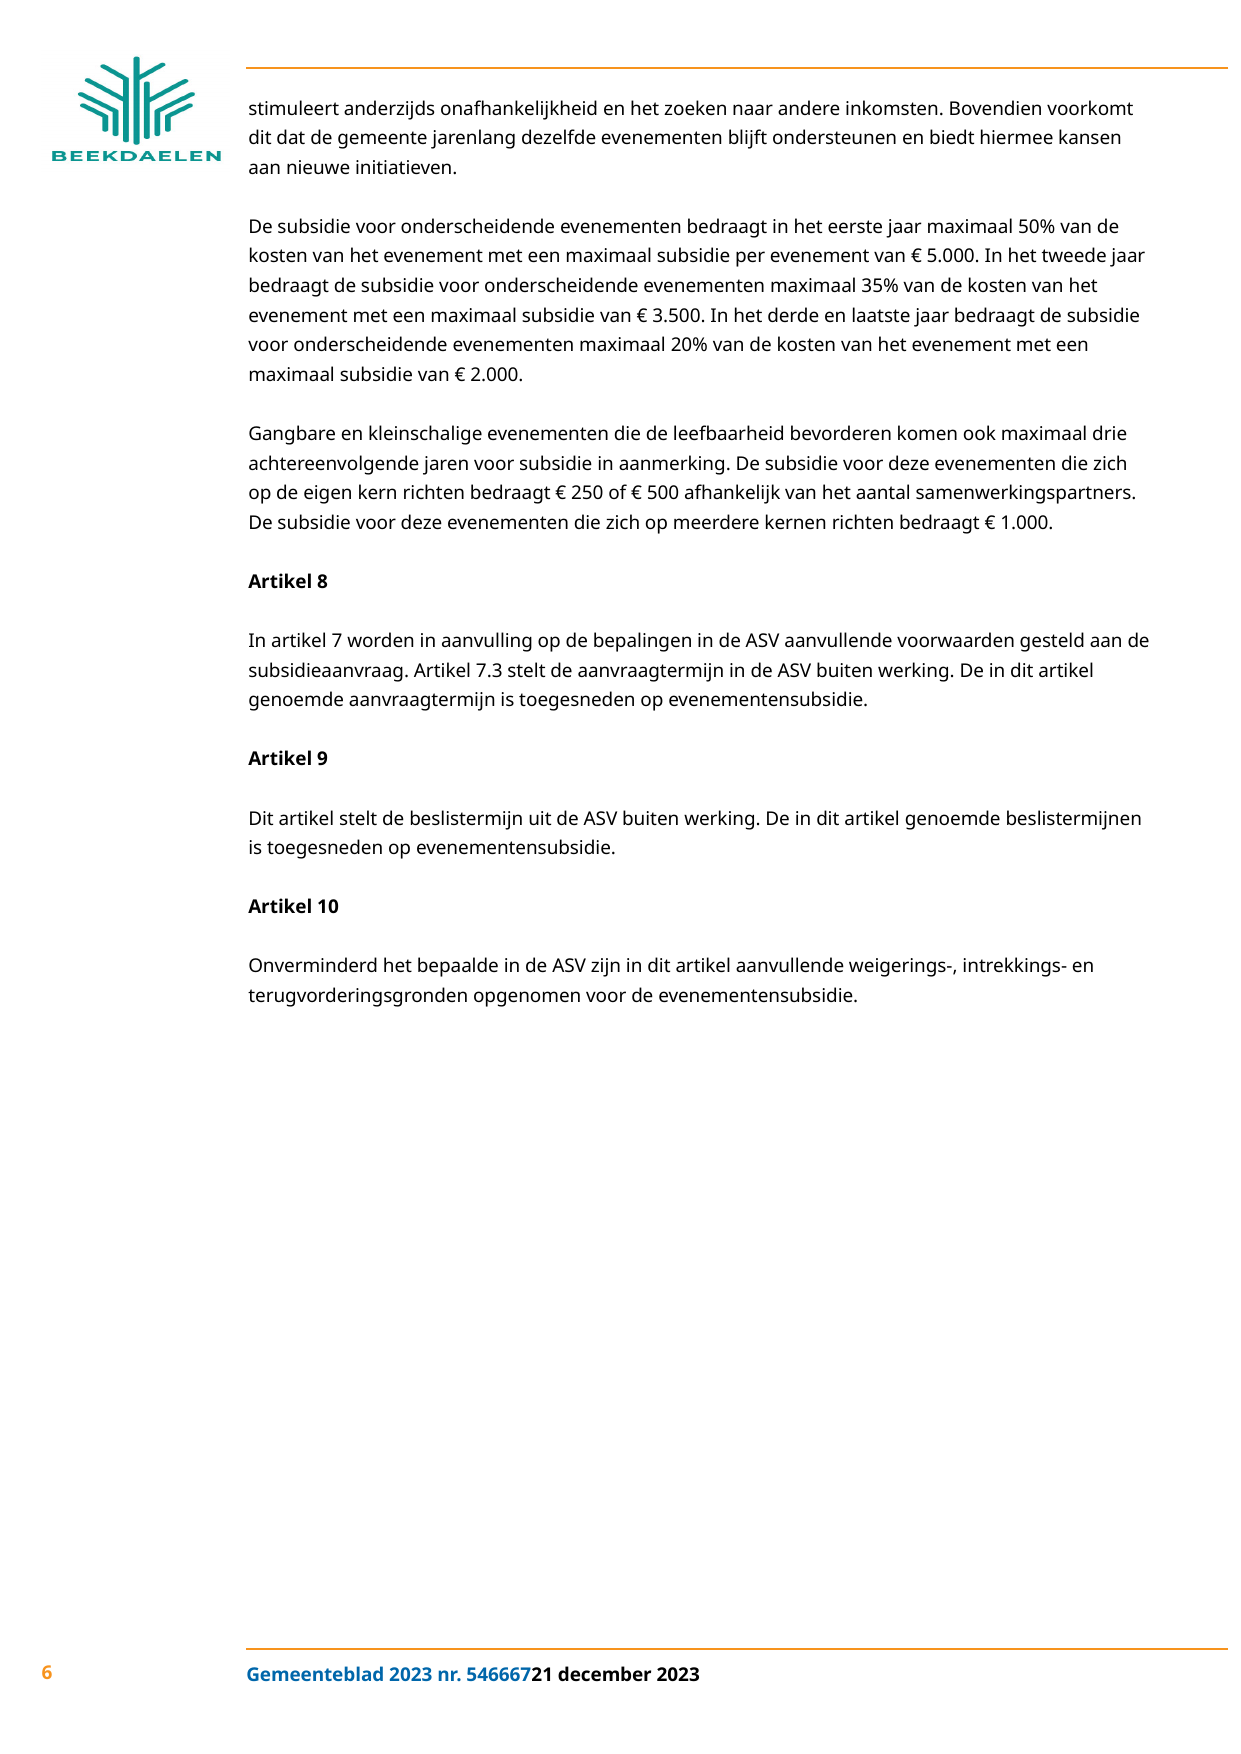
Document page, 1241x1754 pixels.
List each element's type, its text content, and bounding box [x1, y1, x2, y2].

picture [41, 47, 231, 172]
text Dit artikel stelt de beslistermijn uit de ASV buiten werking. De in dit artikel genoemde beslistermijnen is toegesneden op evenementensubsidie. [248, 805, 1152, 860]
text Onverminderd het bepaalde in de ASV zijn in dit artikel aanvullende weigerings-, intrekkings- en terugvorderingsgronden opgenomen voor de evenementensubsidie. [248, 953, 1152, 1008]
text Artikel 9 [248, 746, 1152, 771]
text Gangbare en kleinschalige evenementen die de leefbaarheid bevorderen komen ook maximaal drie achtereenvolgende jaren voor subsidie in aanmerking. De subsidie voor deze evenementen die zich op de eigen kern richten bedraagt € 250 of € 500 afhankelijk van het aantal samenwerkingspartners. De subsidie voor deze evenementen die zich op meerdere kernen richten bedraagt € 1.000. [248, 420, 1152, 535]
text In artikel 7 worden in aanvulling op de bepalingen in de ASV aanvullende voorwaarden gesteld aan de subsidieaanvraag. Artikel 7.3 stelt de aanvraagtermijn in de ASV buiten werking. De in dit artikel genoemde aanvraagtermijn is toegesneden op evenementensubsidie. [248, 627, 1152, 712]
text Artikel 10 [248, 893, 1152, 919]
text stimuleert anderzijds onafhankelijkheid en het zoeken naar andere inkomsten. Bovendien voorkomt dit dat de gemeente jarenlang dezelfde evenementen blijft ondersteunen en biedt hiermee kansen aan nieuwe initiatieven. [248, 95, 1152, 180]
text Artikel 8 [248, 568, 1152, 594]
text De subsidie voor onderscheidende evenementen bedraagt in het eerste jaar maximaal 50% van de kosten van het evenement met een maximaal subsidie per evenement van € 5.000. In het tweede jaar bedraagt de subsidie voor onderscheidende evenementen maximaal 35% van de kosten van het evenement met een maximaal subsidie van € 3.500. In het derde en laatste jaar bedraagt de subsidie voor onderscheidende evenementen maximaal 20% van de kosten van het evenement met een maximaal subsidie van € 2.000. [248, 213, 1152, 387]
